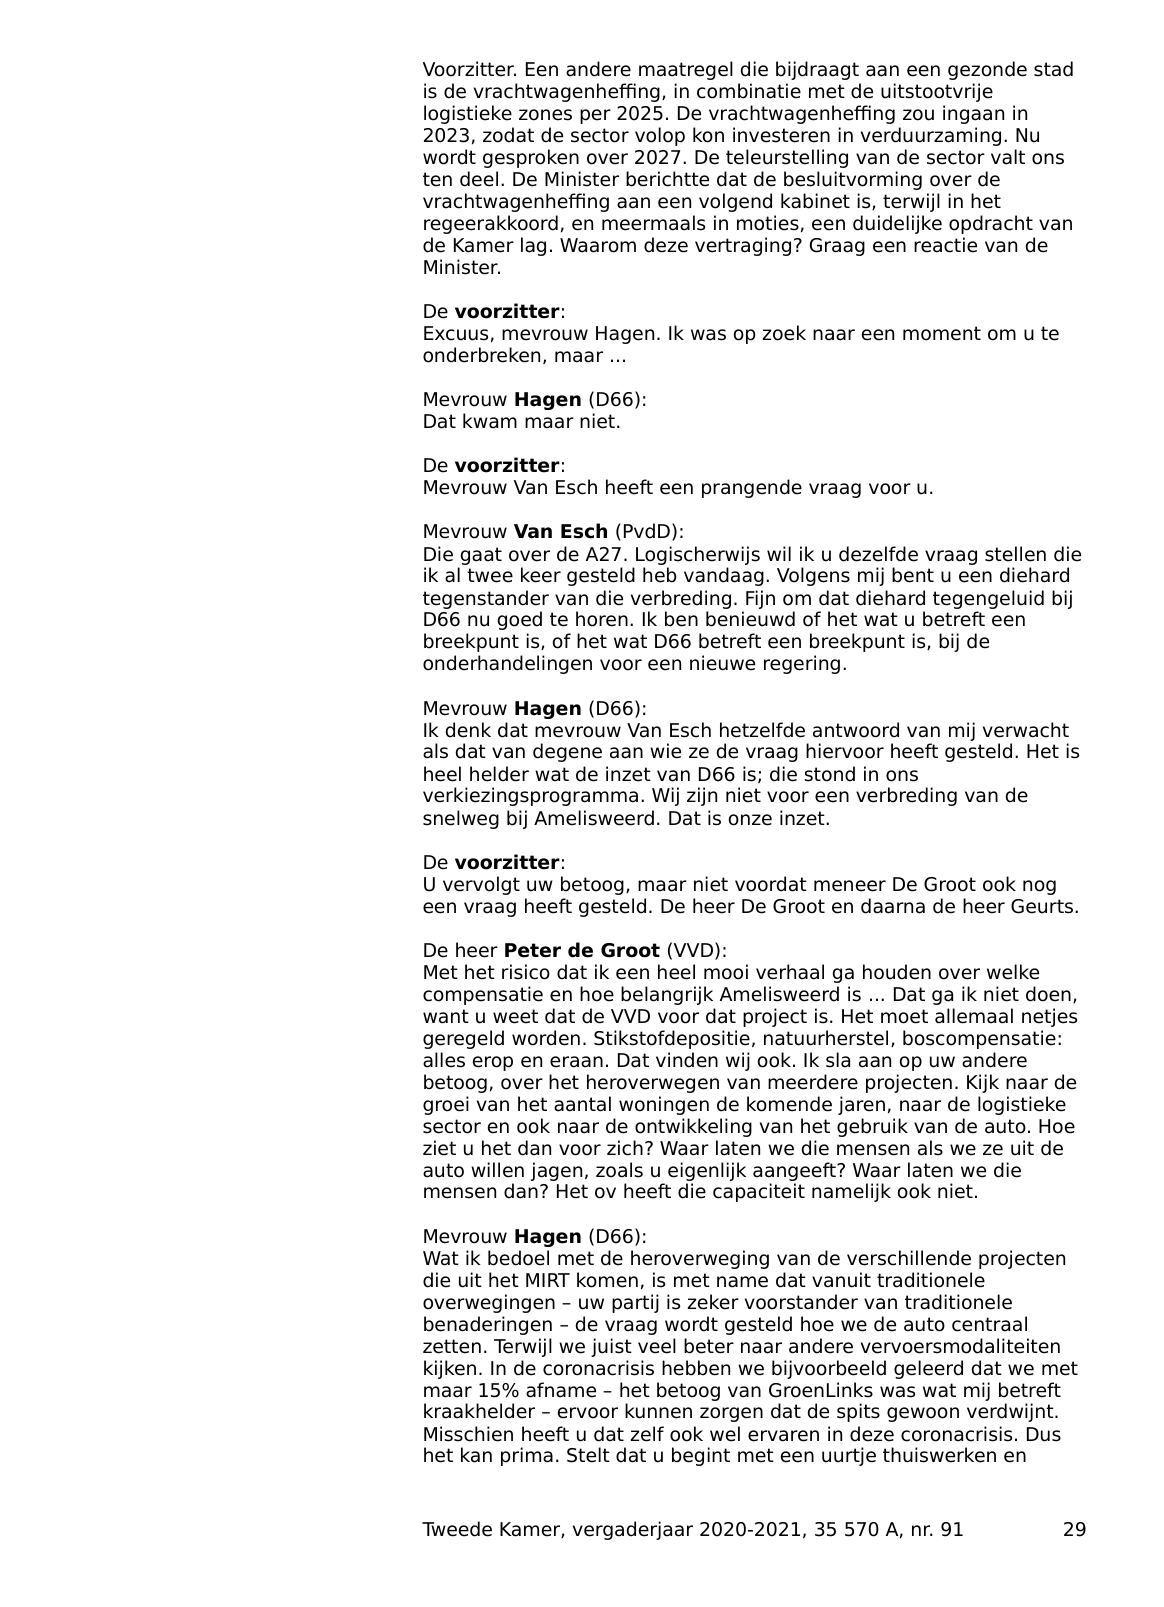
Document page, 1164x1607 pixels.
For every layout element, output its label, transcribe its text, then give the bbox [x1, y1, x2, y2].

text Mevrouw Hagen (D66): [422, 697, 1087, 719]
text Dat kwam maar niet. [422, 411, 1087, 433]
text Wat ik bedoel met de heroverweging van de verschillende projecten die uit het MIRT komen, is met name dat vanuit traditionele overwegingen – uw partij is zeker voorstander van traditionele benaderingen – de vraag wordt gesteld hoe we de auto centraal zetten. Terwijl we juist veel beter naar andere vervoersmodaliteiten kijken. In de coronacrisis hebben we bijvoorbeeld geleerd dat we met maar 15% afname – het betoog van GroenLinks was wat mij betreft kraakhelder – ervoor kunnen zorgen dat de spits gewoon verdwijnt. Misschien heeft u dat zelf ook wel ervaren in deze coronacrisis. Dus het kan prima. Stelt dat u begint met een uurtje thuiswerken en [422, 1248, 1087, 1467]
text Excuus, mevrouw Hagen. Ik was op zoek naar een moment om u te onderbreken, maar ... [422, 323, 1087, 367]
text Mevrouw Van Esch heeft een prangende vraag voor u. [422, 477, 1087, 499]
text Met het risico dat ik een heel mooi verhaal ga houden over welke compensatie en hoe belangrijk Amelisweerd is ... Dat ga ik niet doen, want u weet dat de VVD voor dat project is. Het moet allemaal netjes geregeld worden. Stikstofdepositie, natuurherstel, boscompensatie: alles erop en eraan. Dat vinden wij ook. Ik sla aan op uw andere betoog, over het heroverwegen van meerdere projecten. Kijk naar de groei van het aantal woningen de komende jaren, naar de logistieke sector en ook naar de ontwikkeling van het gebruik van de auto. Hoe ziet u het dan voor zich? Waar laten we die mensen als we ze uit de auto willen jagen, zoals u eigenlijk aangeeft? Waar laten we die mensen dan? Het ov heeft die capaciteit namelijk ook niet. [422, 962, 1087, 1203]
text De voorzitter: [422, 852, 1087, 873]
text De heer Peter de Groot (VVD): [422, 940, 1087, 962]
text Ik denk dat mevrouw Van Esch hetzelfde antwoord van mij verwacht als dat van degene aan wie ze de vraag hiervoor heeft gesteld. Het is heel helder wat de inzet van D66 is; die stond in ons verkiezingsprogramma. Wij zijn niet voor een verbreding van de snelweg bij Amelisweerd. Dat is onze inzet. [422, 719, 1087, 829]
text De voorzitter: [422, 301, 1087, 323]
text De voorzitter: [422, 455, 1087, 477]
text U vervolgt uw betoog, maar niet voordat meneer De Groot ook nog een vraag heeft gesteld. De heer De Groot en daarna de heer Geurts. [422, 873, 1087, 917]
text Mevrouw Hagen (D66): [422, 389, 1087, 411]
text Die gaat over de A27. Logischerwijs wil ik u dezelfde vraag stellen die ik al twee keer gesteld heb vandaag. Volgens mij bent u een diehard tegenstander van die verbreding. Fijn om dat diehard tegengeluid bij D66 nu goed te horen. Ik ben benieuwd of het wat u betreft een breekpunt is, of het wat D66 betreft een breekpunt is, bij de onderhandelingen voor een nieuwe regering. [422, 543, 1087, 675]
text Mevrouw Hagen (D66): [422, 1226, 1087, 1248]
text Mevrouw Van Esch (PvdD): [422, 521, 1087, 543]
text Voorzitter. Een andere maatregel die bijdraagt aan een gezonde stad is de vrachtwagenheffing, in combinatie met de uitstootvrije logistieke zones per 2025. De vrachtwagenheffing zou ingaan in 2023, zodat de sector volop kon investeren in verduurzaming. Nu wordt gesproken over 2027. De teleurstelling van de sector valt ons ten deel. De Minister berichtte dat de besluitvorming over de vrachtwagenheffing aan een volgend kabinet is, terwijl in het regeerakkoord, en meermaals in moties, een duidelijke opdracht van de Kamer lag. Waarom deze vertraging? Graag een reactie van de Minister. [422, 59, 1087, 279]
